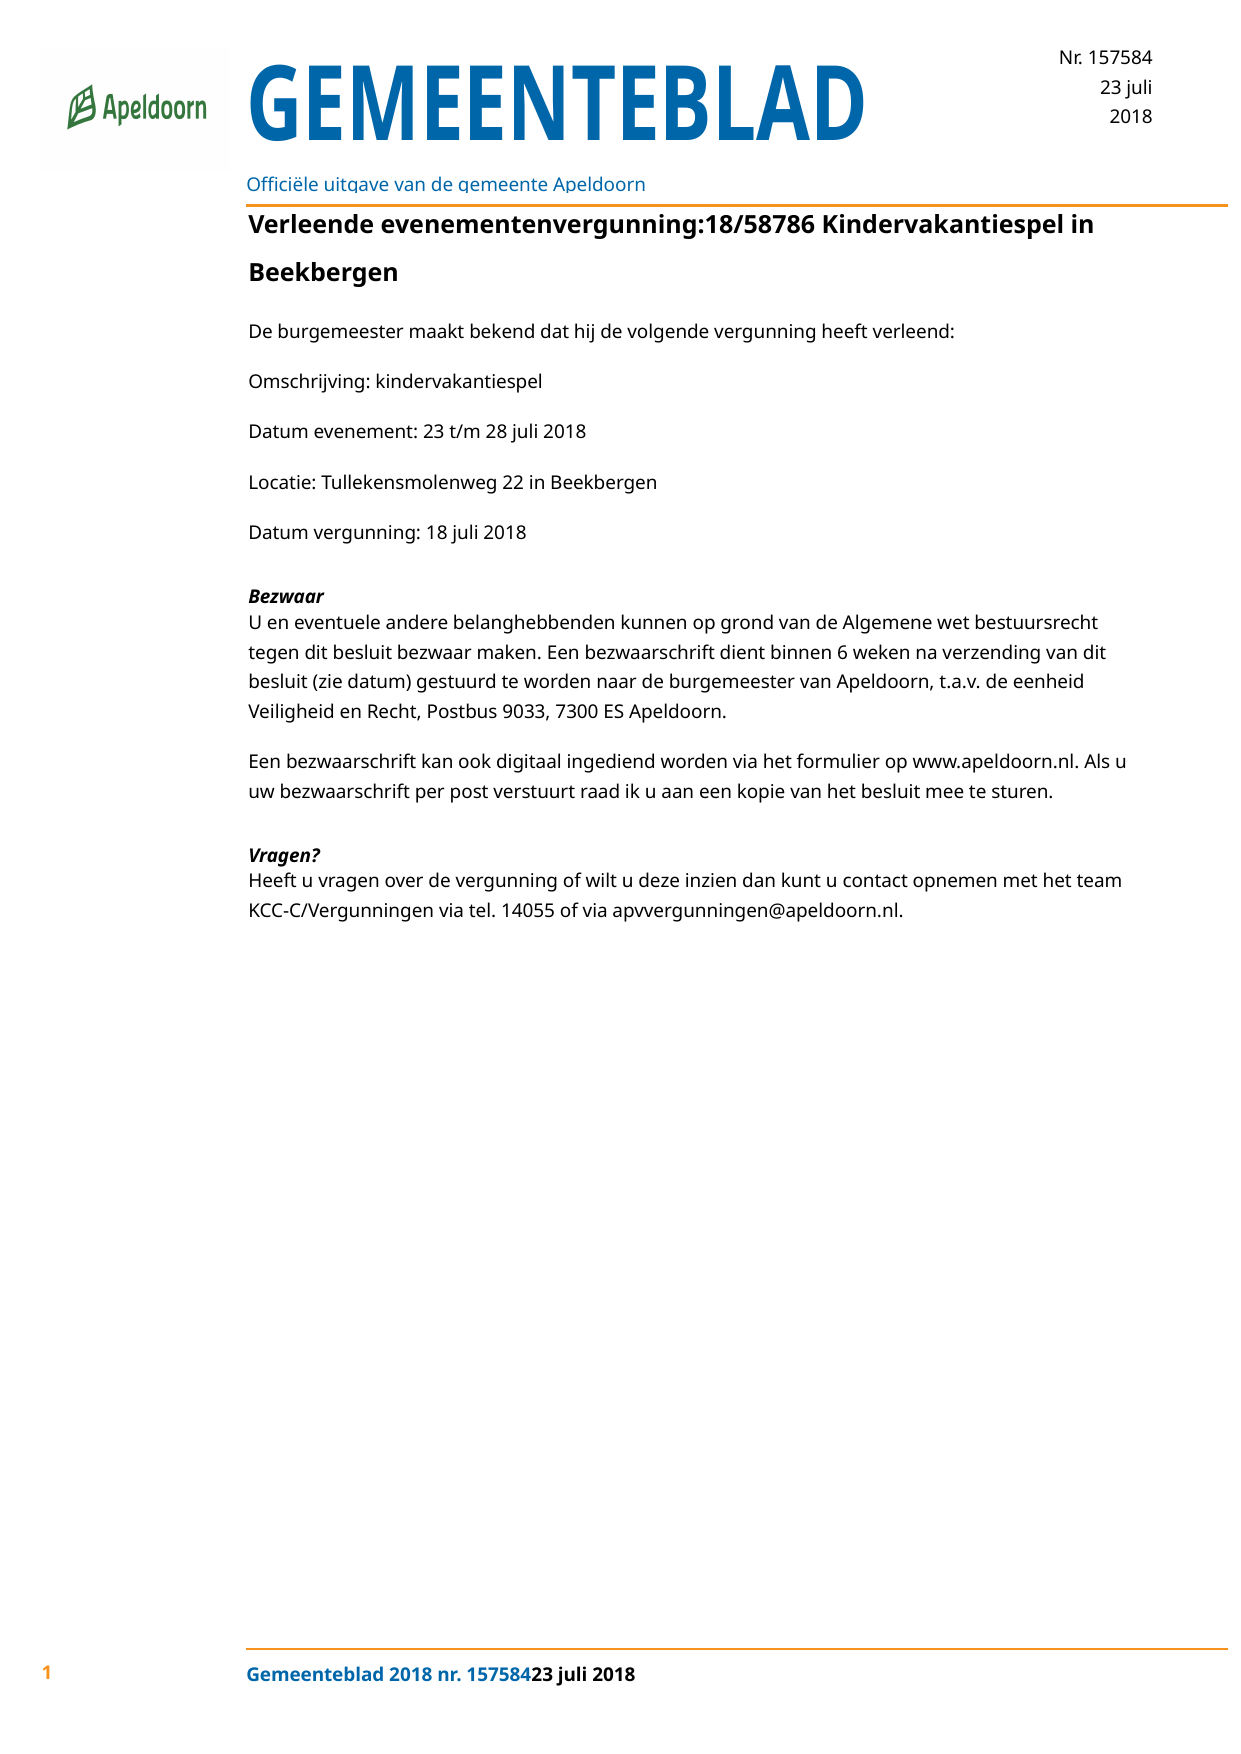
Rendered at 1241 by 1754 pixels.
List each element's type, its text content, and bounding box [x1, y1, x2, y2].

text Bezwaar [248, 583, 1152, 609]
text U en eventuele andere belanghebbenden kunnen op grond van de Algemene wet bestuursrecht tegen dit besluit bezwaar maken. Een bezwaarschrift dient binnen 6 weken na verzending van dit besluit (zie datum) gestuurd te worden naar de burgemeester van Apeldoorn, t.a.v. de eenheid Veiligheid en Recht, Postbus 9033, 7300 ES Apeldoorn. [248, 609, 1152, 724]
text Vragen? [248, 842, 1152, 868]
text Omschrijving: kindervakantiespel [248, 368, 1152, 394]
text Verleende evenementenvergunning:18/58786 Kindervakantiespel in Beekbergen [248, 207, 1152, 288]
picture [41, 47, 231, 172]
text De burgemeester maakt bekend dat hij de volgende vergunning heeft verleend: [248, 318, 1152, 344]
text Locatie: Tullekensmolenweg 22 in Beekbergen [248, 469, 1152, 495]
text Datum vergunning: 18 juli 2018 [248, 519, 1152, 545]
text Een bezwaarschrift kan ook digitaal ingediend worden via het formulier op www.apeldoorn.nl. Als u uw bezwaarschrift per post verstuurt raad ik u aan een kopie van het besluit mee te sturen. [248, 748, 1152, 804]
text Datum evenement: 23 t/m 28 juli 2018 [248, 419, 1152, 444]
text Heeft u vragen over de vergunning of wilt u deze inzien dan kunt u contact opnemen met het team KCC-C/Vergunningen via tel. 14055 of via apvvergunningen@apeldoorn.nl. [248, 868, 1152, 923]
